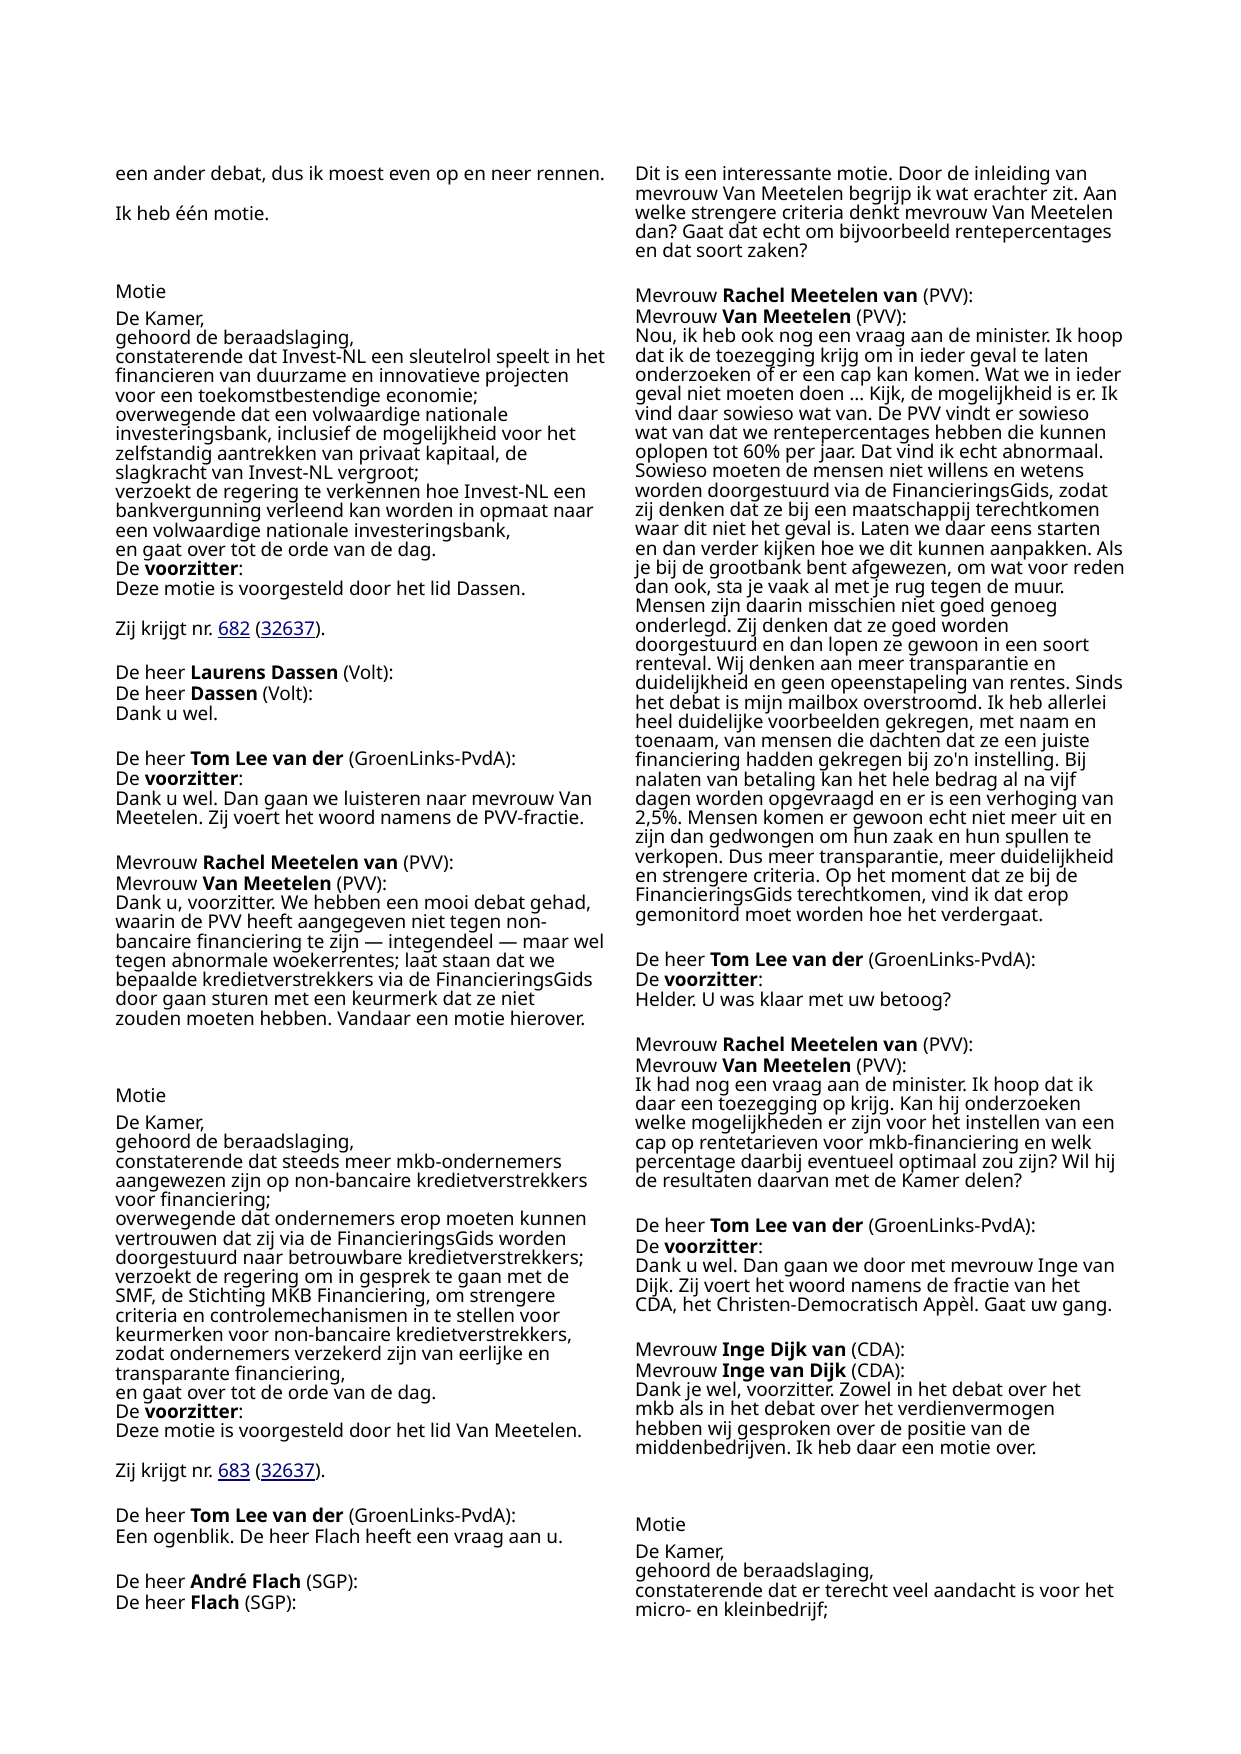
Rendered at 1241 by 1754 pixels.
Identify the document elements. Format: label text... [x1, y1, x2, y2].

text Nou, ik heb ook nog een vraag aan de minister. Ik hoop dat ik de toezegging krijg om in ieder geval te laten onderzoeken of er een cap kan komen. Wat we in ieder geval niet moeten doen … Kijk, de mogelijkheid is er. Ik vind daar sowieso wat van. De PVV vindt er sowieso wat van dat we rentepercentages hebben die kunnen oplopen tot 60% per jaar. Dat vind ik echt abnormaal. Sowieso moeten de mensen niet willens en wetens worden doorgestuurd via de FinancieringsGids, zodat zij denken dat ze bij een maatschappij terechtkomen waar dit niet het geval is. Laten we daar eens starten en dan verder kijken hoe we dit kunnen aanpakken. Als je bij de grootbank bent afgewezen, om wat voor reden dan ook, sta je vaak al met je rug tegen de muur. Mensen zijn daarin misschien niet goed genoeg onderlegd. Zij denken dat ze goed worden doorgestuurd en dan lopen ze gewoon in een soort renteval. Wij denken aan meer transparantie en duidelijkheid en geen opeenstapeling van rentes. Sinds het debat is mijn mailbox overstroomd. Ik heb allerlei heel duidelijke voorbeelden gekregen, met naam en toenaam, van mensen die dachten dat ze een juiste financiering hadden gekregen bij zo'n instelling. Bij nalaten van betaling kan het hele bedrag al na vijf dagen worden opgevraagd en er is een verhoging van 2,5%. Mensen komen er gewoon echt niet meer uit en zijn dan gedwongen om hun zaak en hun spullen te verkopen. Dus meer transparantie, meer duidelijkheid en strengere criteria. Op het moment dat ze bij de FinancieringsGids terechtkomen, vind ik dat erop gemonitord moet worden hoe het verdergaat. [635, 327, 1125, 925]
text Motie [635, 1511, 1125, 1537]
text De Kamer, [635, 1543, 1125, 1562]
text Deze motie is voorgesteld door het lid Dassen. [115, 579, 605, 599]
text Mevrouw Rachel Meetelen van (PVV): [115, 849, 605, 875]
text Dank u wel. Dan gaan we door met mevrouw Inge van Dijk. Zij voert het woord namens de fractie van het CDA, het Christen-Democratisch Appèl. Gaat uw gang. [635, 1257, 1125, 1315]
text Dank u wel. [115, 704, 605, 724]
text gehoord de beraadslaging, [635, 1562, 1125, 1582]
text Helder. U was klaar met uw betoog? [635, 991, 1125, 1010]
text constaterende dat er terecht veel aandacht is voor het micro- en kleinbedrijf; [635, 1582, 1125, 1620]
text Mevrouw Inge van Dijk (CDA): [635, 1362, 1125, 1381]
text Mevrouw Van Meetelen (PVV): [635, 1057, 1125, 1076]
text De heer Laurens Dassen (Volt): [115, 659, 605, 685]
text Ik heb één motie. [115, 205, 605, 224]
text verzoekt de regering om in gesprek te gaan met de SMF, de Stichting MKB Financiering, om strengere criteria en controlemechanismen in te stellen voor keurmerken voor non-bancaire kredietverstrekkers, zodat ondernemers verzekerd zijn van eerlijke en transparante financiering, [115, 1268, 605, 1384]
text Dit is een interessante motie. Door de inleiding van mevrouw Van Meetelen begrijp ik wat erachter zit. Aan welke strengere criteria denkt mevrouw Van Meetelen dan? Gaat dat echt om bijvoorbeeld rentepercentages en dat soort zaken? [635, 165, 1125, 262]
text Motie [115, 278, 605, 304]
text De heer Flach (SGP): [115, 1594, 605, 1613]
text Motie [115, 1082, 605, 1108]
text Dank je wel, voorzitter. Zowel in het debat over het mkb als in het debat over het verdienvermogen hebben wij gesproken over de positie van de middenbedrijven. Ik heb daar een motie over. [635, 1381, 1125, 1458]
text verzoekt de regering te verkennen hoe Invest-NL een bankvergunning verleend kan worden in opmaat naar een volwaardige nationale investeringsbank, [115, 483, 605, 541]
text De heer Tom Lee van der (GroenLinks-PvdA): [635, 1212, 1125, 1238]
text Mevrouw Van Meetelen (PVV): [115, 875, 605, 894]
text Dank u wel. Dan gaan we luisteren naar mevrouw Van Meetelen. Zij voert het woord namens de PVV-fractie. [115, 790, 605, 828]
text De heer Tom Lee van der (GroenLinks-PvdA): [115, 1502, 605, 1528]
text Een ogenblik. De heer Flach heeft een vraag aan u. [115, 1528, 605, 1547]
text De voorzitter: [115, 560, 605, 579]
text gehoord de beraadslaging, [115, 329, 605, 348]
text constaterende dat steeds meer mkb-ondernemers aangewezen zijn op non-bancaire kredietverstrekkers voor financiering; [115, 1153, 605, 1210]
text en gaat over tot de orde van de dag. [115, 1384, 605, 1403]
text De heer Tom Lee van der (GroenLinks-PvdA): [115, 745, 605, 770]
text Mevrouw Inge Dijk van (CDA): [635, 1336, 1125, 1362]
text Deze motie is voorgesteld door het lid Van Meetelen. [115, 1422, 605, 1442]
text Zij krijgt nr. 682 (32637). [115, 619, 605, 639]
text De voorzitter: [635, 1238, 1125, 1257]
text een ander debat, dus ik moest even op en neer rennen. [115, 165, 605, 184]
text Mevrouw Rachel Meetelen van (PVV): [635, 1031, 1125, 1057]
text De heer Tom Lee van der (GroenLinks-PvdA): [635, 946, 1125, 971]
text De heer André Flach (SGP): [115, 1568, 605, 1594]
text Ik had nog een vraag aan de minister. Ik hoop dat ik daar een toezegging op krijg. Kan hij onderzoeken welke mogelijkheden er zijn voor het instellen van een cap op rentetarieven voor mkb-financiering en welk percentage daarbij eventueel optimaal zou zijn? Wil hij de resultaten daarvan met de Kamer delen? [635, 1076, 1125, 1191]
text overwegende dat ondernemers erop moeten kunnen vertrouwen dat zij via de FinancieringsGids worden doorgestuurd naar betrouwbare kredietverstrekkers; [115, 1210, 605, 1268]
text en gaat over tot de orde van de dag. [115, 541, 605, 560]
text gehoord de beraadslaging, [115, 1133, 605, 1153]
text constaterende dat Invest-NL een sleutelrol speelt in het financieren van duurzame en innovatieve projecten voor een toekomstbestendige economie; [115, 348, 605, 406]
text De Kamer, [115, 1114, 605, 1133]
text De voorzitter: [115, 1403, 605, 1422]
text Dank u, voorzitter. We hebben een mooi debat gehad, waarin de PVV heeft aangegeven niet tegen non-bancaire financiering te zijn — integendeel — maar wel tegen abnormale woekerrentes; laat staan dat we bepaalde kredietverstrekkers via de FinancieringsGids door gaan sturen met een keurmerk dat ze niet zouden moeten hebben. Vandaar een motie hierover. [115, 894, 605, 1029]
text Mevrouw Rachel Meetelen van (PVV): [635, 282, 1125, 308]
text Mevrouw Van Meetelen (PVV): [635, 308, 1125, 327]
text De heer Dassen (Volt): [115, 685, 605, 704]
text De voorzitter: [115, 770, 605, 790]
text overwegende dat een volwaardige nationale investeringsbank, inclusief de mogelijkheid voor het zelfstandig aantrekken van privaat kapitaal, de slagkracht van Invest-NL vergroot; [115, 406, 605, 483]
text Zij krijgt nr. 683 (32637). [115, 1462, 605, 1482]
text De voorzitter: [635, 971, 1125, 991]
text De Kamer, [115, 310, 605, 329]
